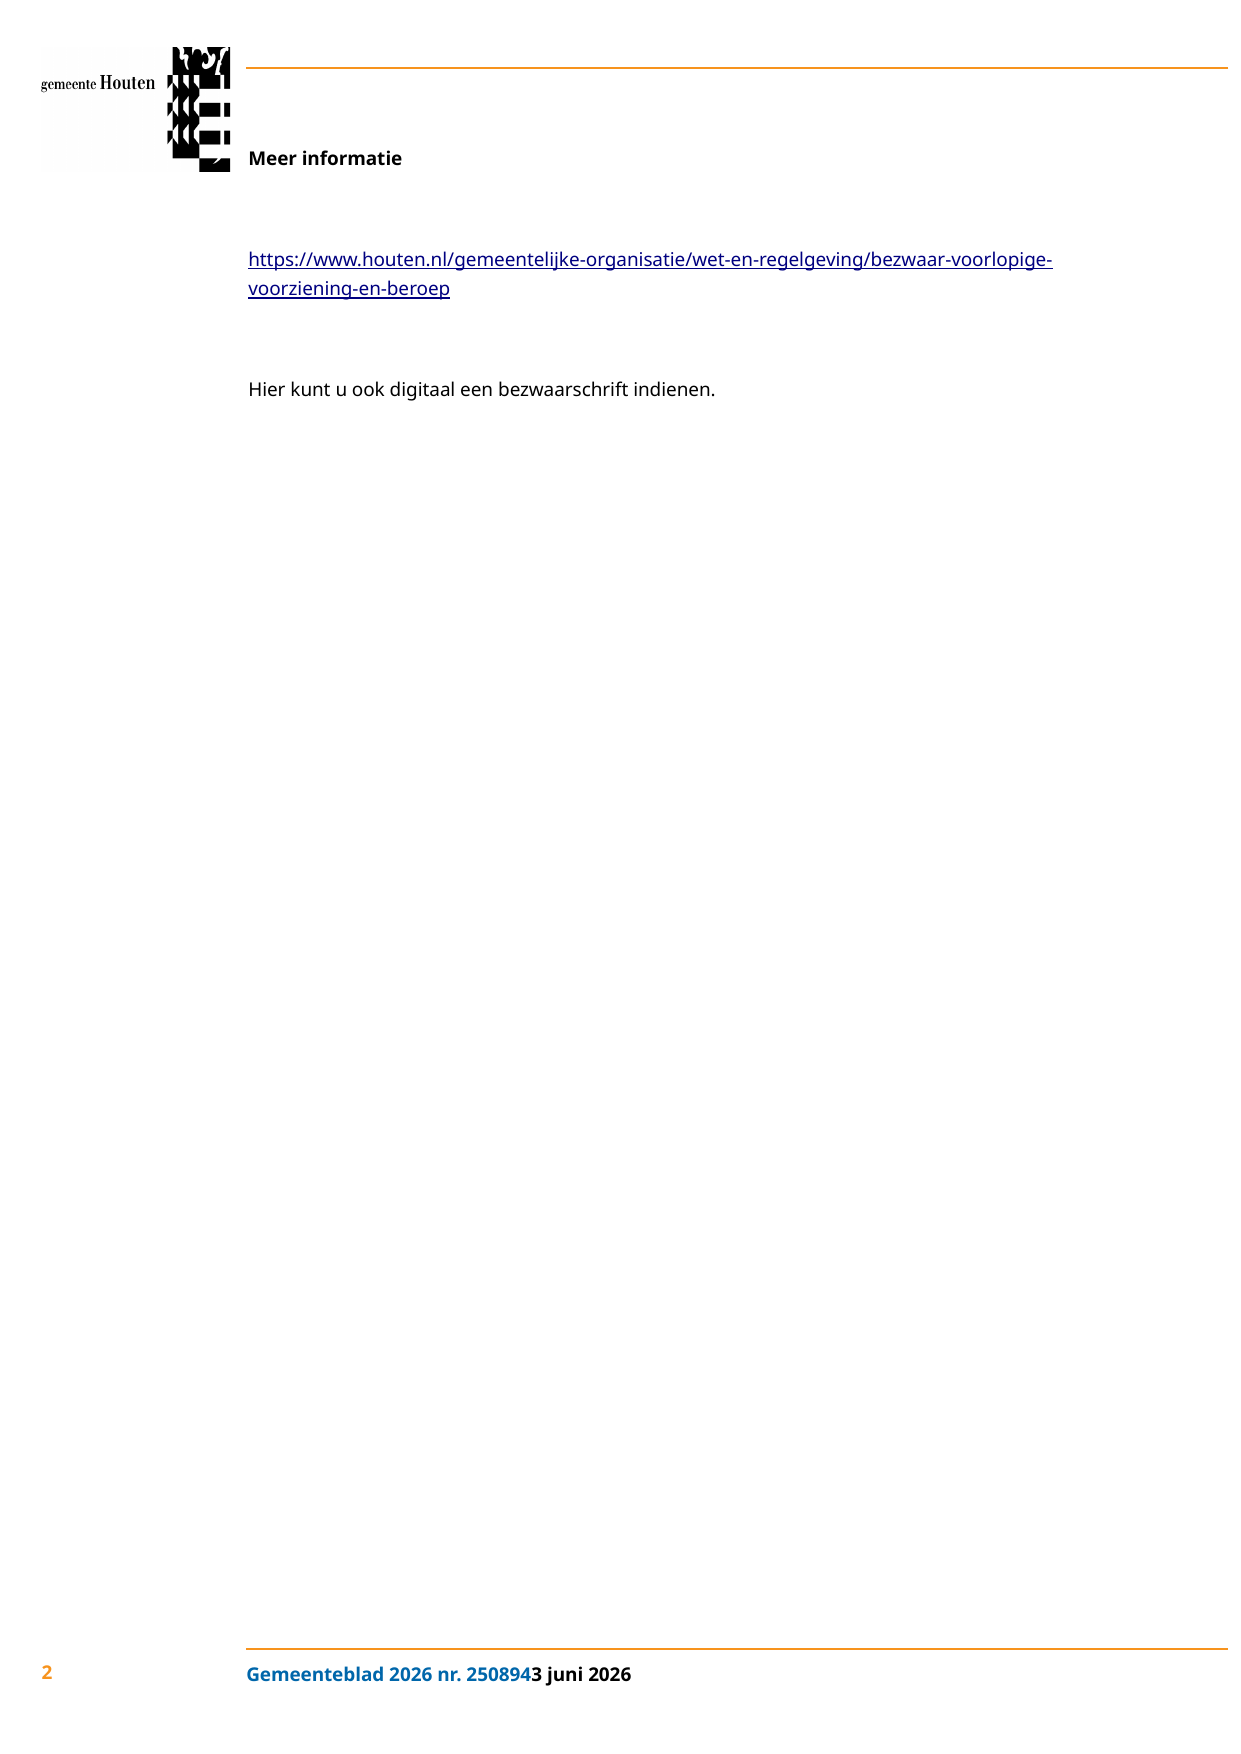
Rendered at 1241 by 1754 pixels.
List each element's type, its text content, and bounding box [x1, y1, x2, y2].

text https://www.houten.nl/gemeentelijke-organisatie/wet-en-regelgeving/bezwaar-voorlopige-voorziening-en-beroep [248, 246, 1152, 301]
text Meer informatie [248, 145, 1152, 171]
picture [41, 47, 231, 172]
text Hier kunt u ook digitaal een bezwaarschrift indienen. [248, 376, 1152, 402]
